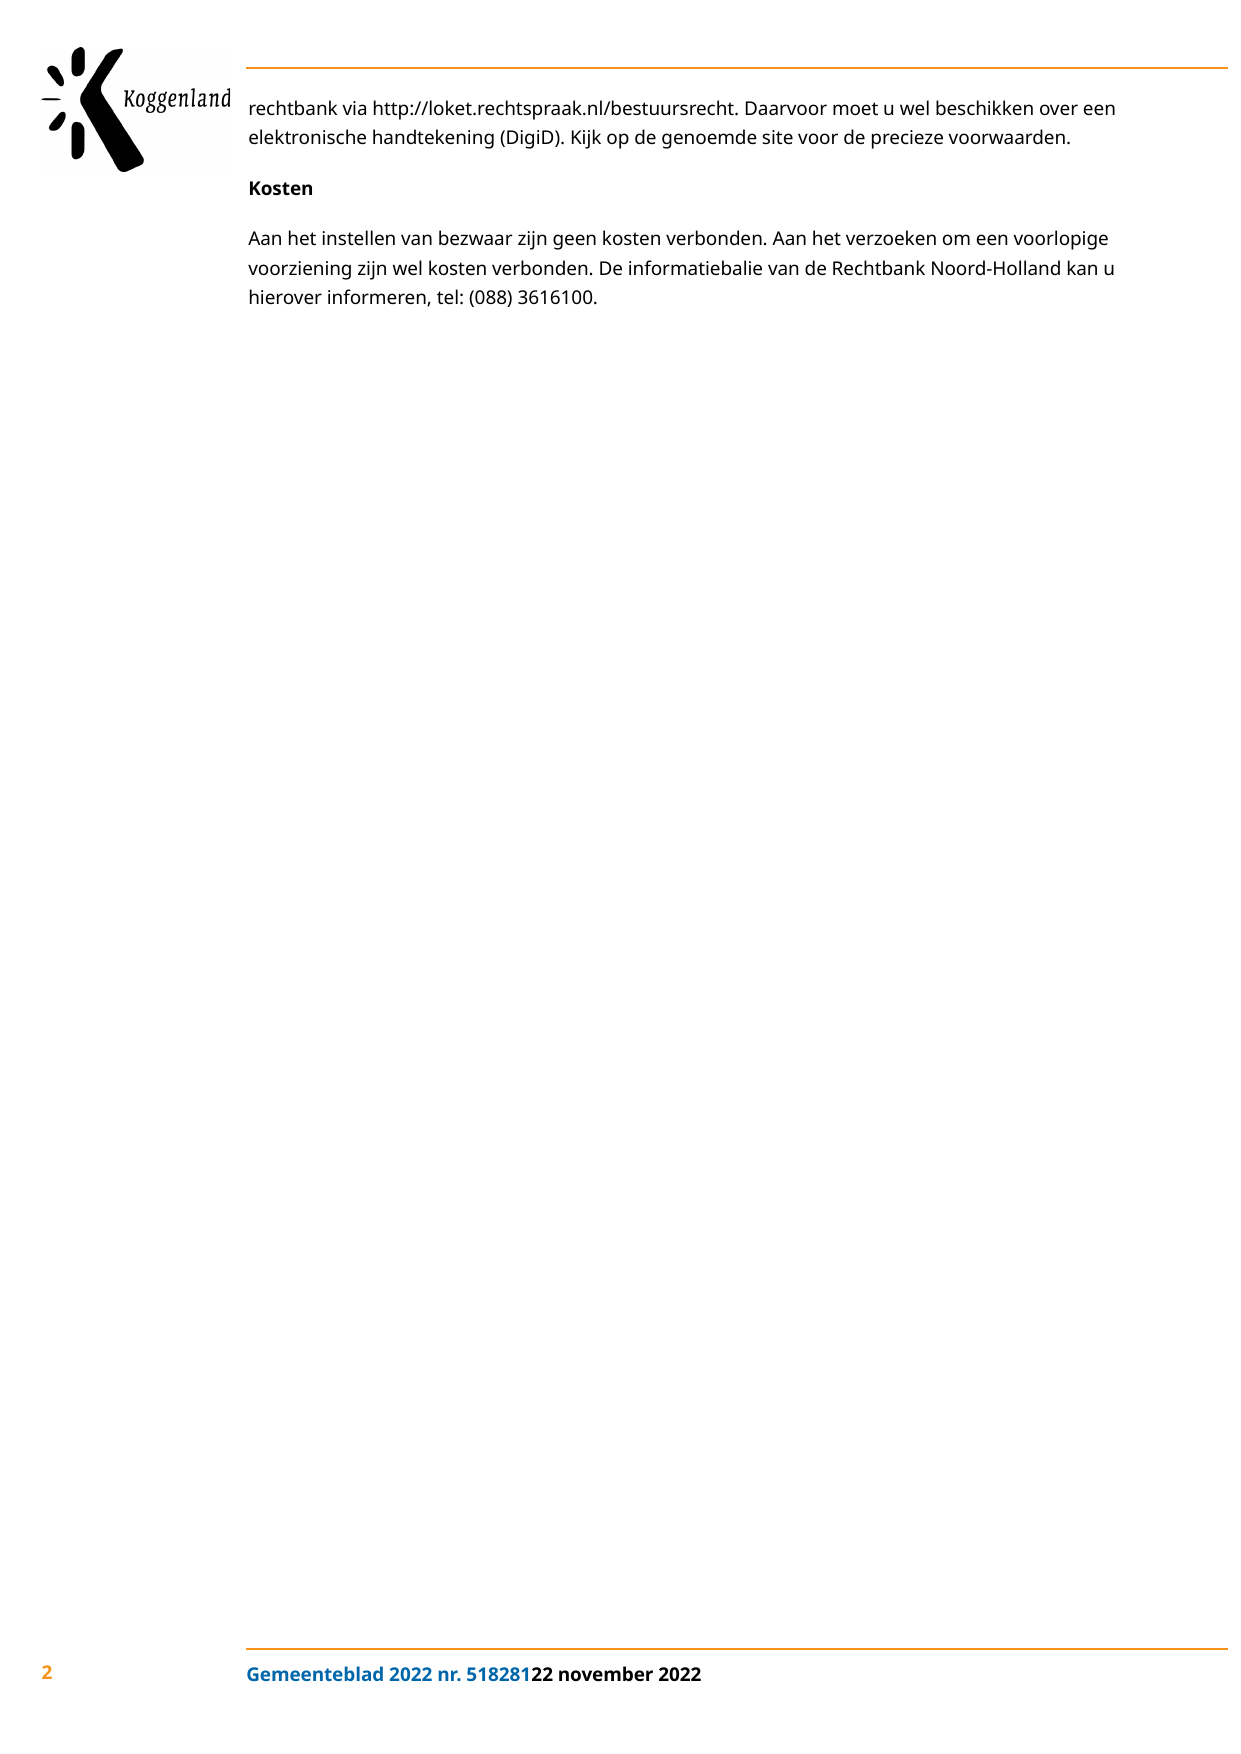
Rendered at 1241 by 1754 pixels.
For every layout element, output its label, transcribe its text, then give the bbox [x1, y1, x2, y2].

text Aan het instellen van bezwaar zijn geen kosten verbonden. Aan het verzoeken om een voorlopige voorziening zijn wel kosten verbonden. De informatiebalie van de Rechtbank Noord-Holland kan u hierover informeren, tel: (088) 3616100. [248, 225, 1152, 310]
text rechtbank via http://loket.rechtspraak.nl/bestuursrecht. Daarvoor moet u wel beschikken over een elektronische handtekening (DigiD). Kijk op de genoemde site voor de precieze voorwaarden. [248, 95, 1152, 150]
text Kosten [248, 175, 1152, 201]
picture [41, 47, 231, 172]
